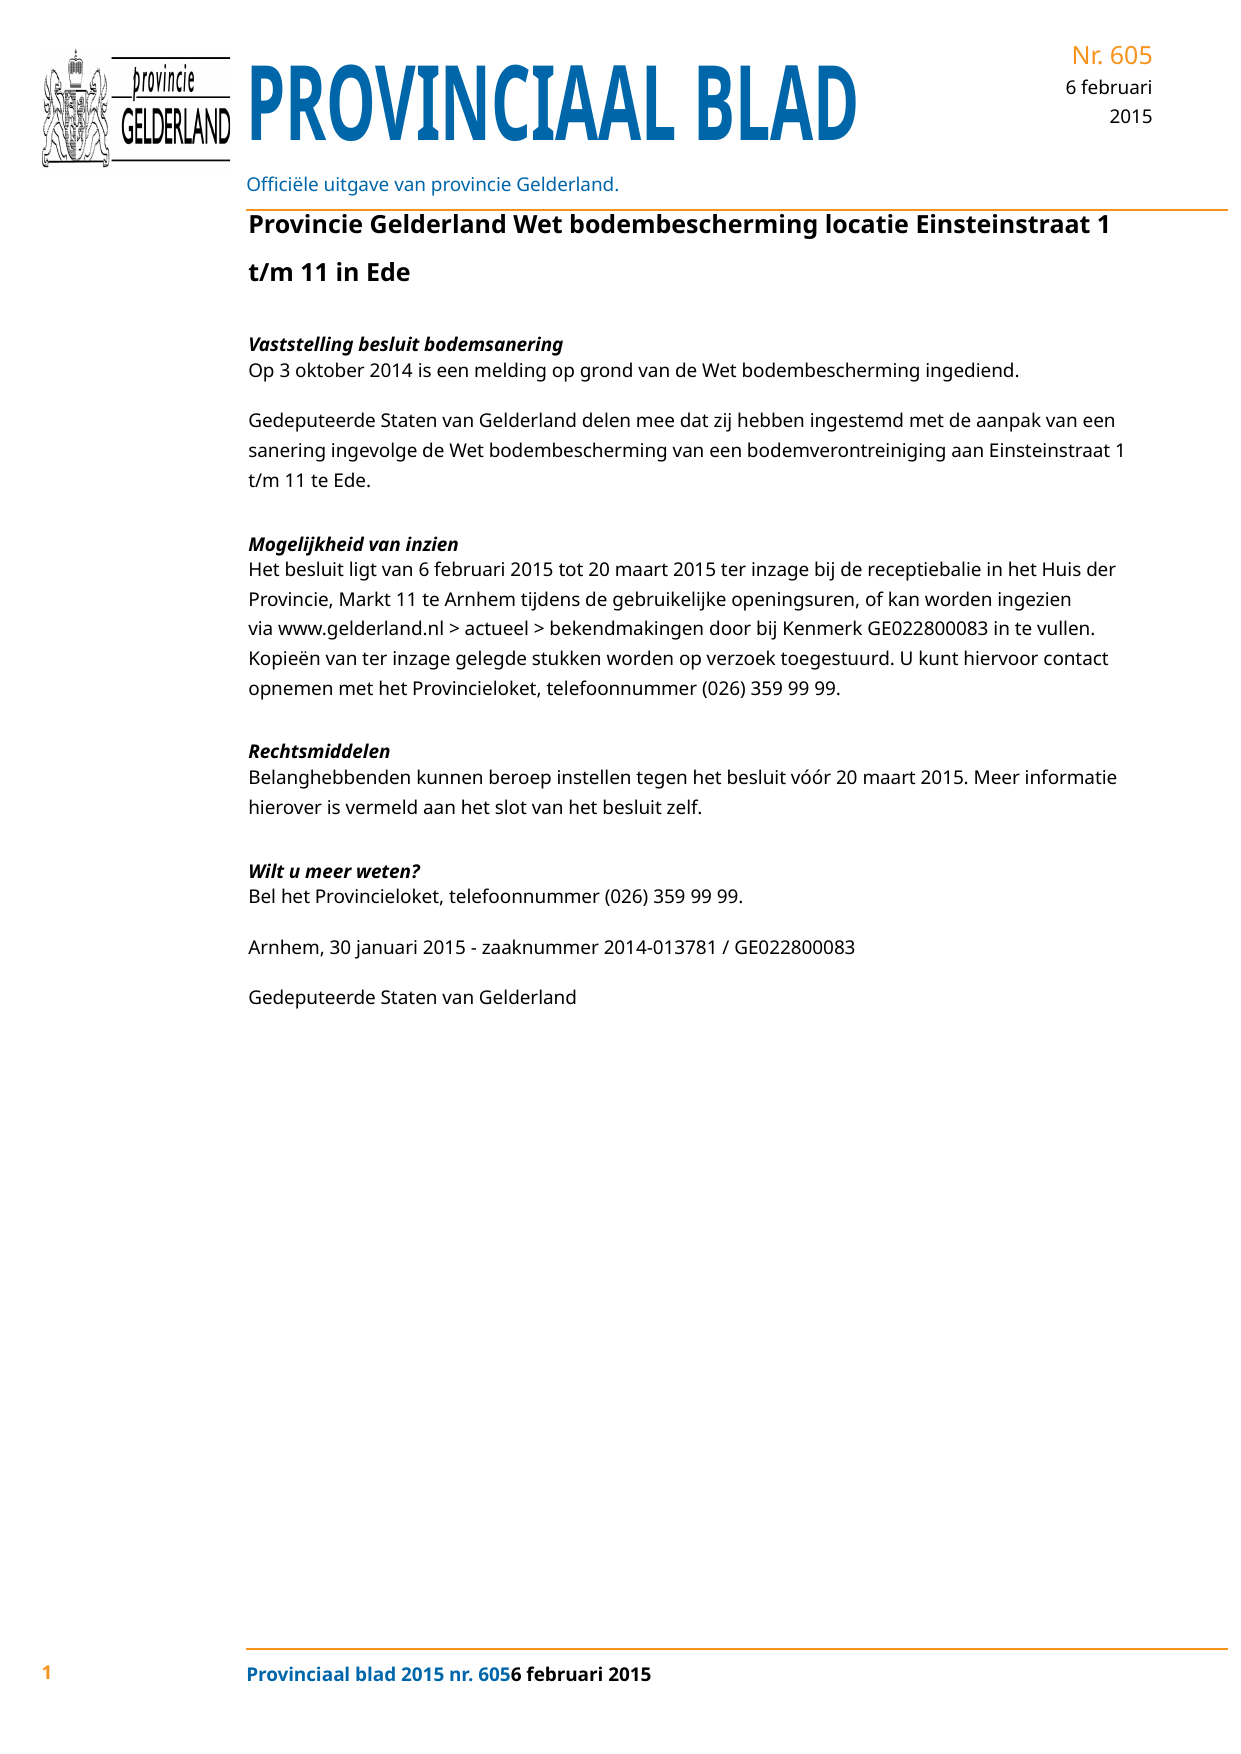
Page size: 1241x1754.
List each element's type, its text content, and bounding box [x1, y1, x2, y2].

text Mogelijkheid van inzien [248, 531, 1152, 556]
text Het besluit ligt van 6 februari 2015 tot 20 maart 2015 ter inzage bij de receptiebalie in het Huis der Provincie, Markt 11 te Arnhem tijdens de gebruikelijke openingsuren, of kan worden ingezien via www.gelderland.nl > actueel > bekendmakingen door bij Kenmerk GE022800083 in te vullen. Kopieën van ter inzage gelegde stukken worden op verzoek toegestuurd. U kunt hiervoor contact opnemen met het Provincieloket, telefoonnummer (026) 359 99 99. [248, 556, 1152, 701]
picture [41, 47, 231, 172]
text Gedeputeerde Staten van Gelderland delen mee dat zij hebben ingestemd met de aanpak van een sanering ingevolge de Wet bodembescherming van een bodemverontreiniging aan Einsteinstraat 1 t/m 11 te Ede. [248, 408, 1152, 492]
text Wilt u meer weten? [248, 858, 1152, 884]
text Rechtsmiddelen [248, 739, 1152, 764]
text Provincie Gelderland Wet bodembescherming locatie Einsteinstraat 1 t/m 11 in Ede [248, 211, 1152, 288]
text Belanghebbenden kunnen beroep instellen tegen het besluit vóór 20 maart 2015. Meer informatie hierover is vermeld aan het slot van het besluit zelf. [248, 764, 1152, 820]
text Arnhem, 30 januari 2015 - zaaknummer 2014-013781 / GE022800083 [248, 934, 1152, 960]
text Op 3 oktober 2014 is een melding op grond van de Wet bodembescherming ingediend. [248, 357, 1152, 383]
text Bel het Provincieloket, telefoonnummer (026) 359 99 99. [248, 884, 1152, 909]
text Vaststelling besluit bodemsanering [248, 331, 1152, 357]
text Gedeputeerde Staten van Gelderland [248, 984, 1152, 1010]
